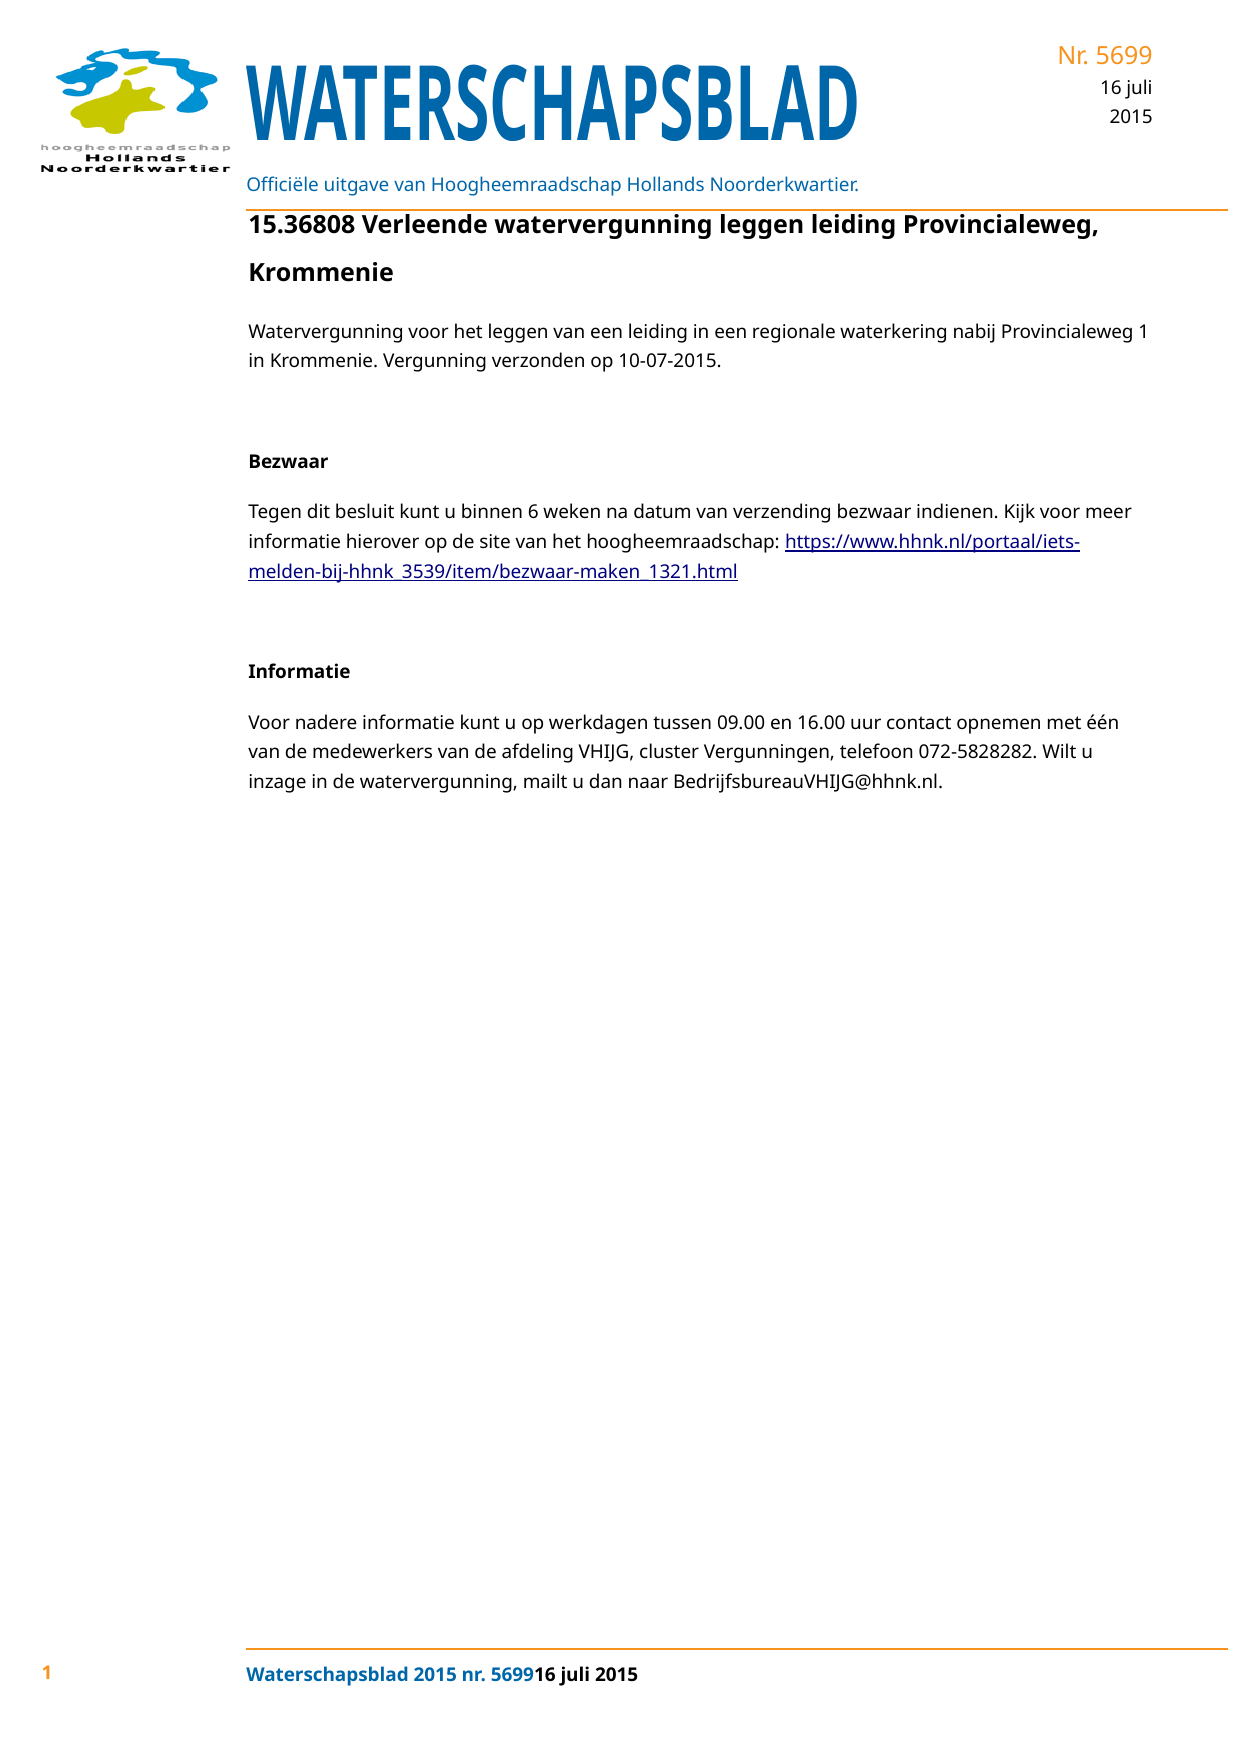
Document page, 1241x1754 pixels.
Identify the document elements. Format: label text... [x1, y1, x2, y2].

text Watervergunning voor het leggen van een leiding in een regionale waterkering nabij Provincialeweg 1 in Krommenie. Vergunning verzonden op 10-07-2015. [248, 318, 1152, 373]
text Informatie [248, 659, 1152, 684]
text 15.36808 Verleende watervergunning leggen leiding Provincialeweg, Krommenie [248, 211, 1152, 288]
text Bezwaar [248, 448, 1152, 474]
text Tegen dit besluit kunt u binnen 6 weken na datum van verzending bezwaar indienen. Kijk voor meer informatie hierover op de site van het hoogheemraadschap: https://www.hhnk.nl/portaal/iets-melden-bij-hhnk_3539/item/bezwaar-maken_1321.html [248, 499, 1152, 584]
picture [41, 47, 231, 172]
text Voor nadere informatie kunt u op werkdagen tussen 09.00 en 16.00 uur contact opnemen met één van de medewerkers van de afdeling VHIJG, cluster Vergunningen, telefoon 072-5828282. Wilt u inzage in de watervergunning, mailt u dan naar BedrijfsbureauVHIJG@hhnk.nl. [248, 709, 1152, 794]
